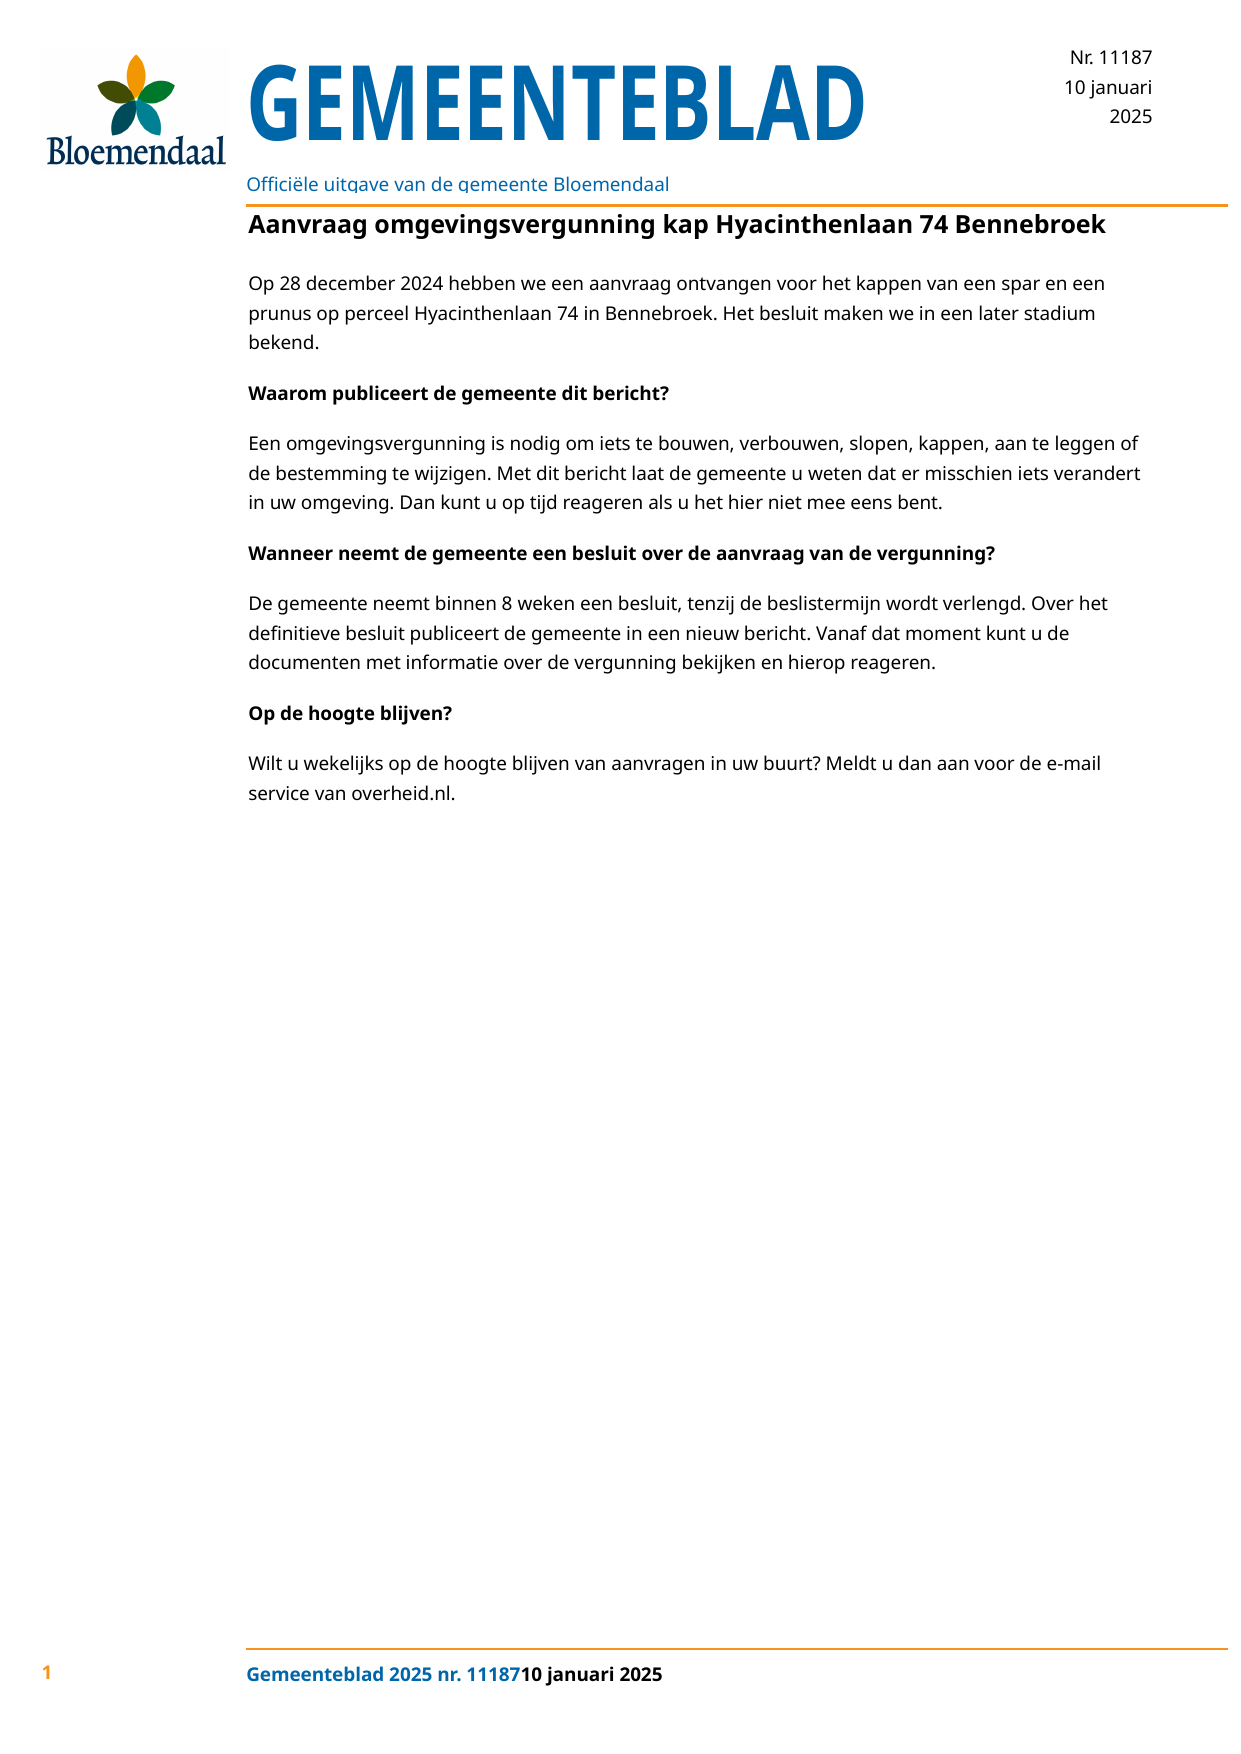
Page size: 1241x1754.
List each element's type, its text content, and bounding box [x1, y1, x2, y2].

text Wanneer neemt de gemeente een besluit over de aanvraag van de vergunning? [248, 540, 1152, 566]
text Op de hoogte blijven? [248, 700, 1152, 726]
text Waarom publiceert de gemeente dit bericht? [248, 380, 1152, 406]
text Wilt u wekelijks op de hoogte blijven van aanvragen in uw buurt? Meldt u dan aan voor de e-mail service van overheid.nl. [248, 750, 1152, 806]
text De gemeente neemt binnen 8 weken een besluit, tenzij de beslistermijn wordt verlengd. Over het definitieve besluit publiceert de gemeente in een nieuw bericht. Vanaf dat moment kunt u de documenten met informatie over de vergunning bekijken en hierop reageren. [248, 590, 1152, 675]
text Een omgevingsvergunning is nodig om iets te bouwen, verbouwen, slopen, kappen, aan te leggen of de bestemming te wijzigen. Met dit bericht laat de gemeente u weten dat er misschien iets verandert in uw omgeving. Dan kunt u op tijd reageren als u het hier niet mee eens bent. [248, 430, 1152, 515]
picture [41, 47, 231, 172]
text Op 28 december 2024 hebben we een aanvraag ontvangen voor het kappen van een spar en een prunus op perceel Hyacinthenlaan 74 in Bennebroek. Het besluit maken we in een later stadium bekend. [248, 270, 1152, 355]
text Aanvraag omgevingsvergunning kap Hyacinthenlaan 74 Bennebroek [248, 207, 1152, 241]
